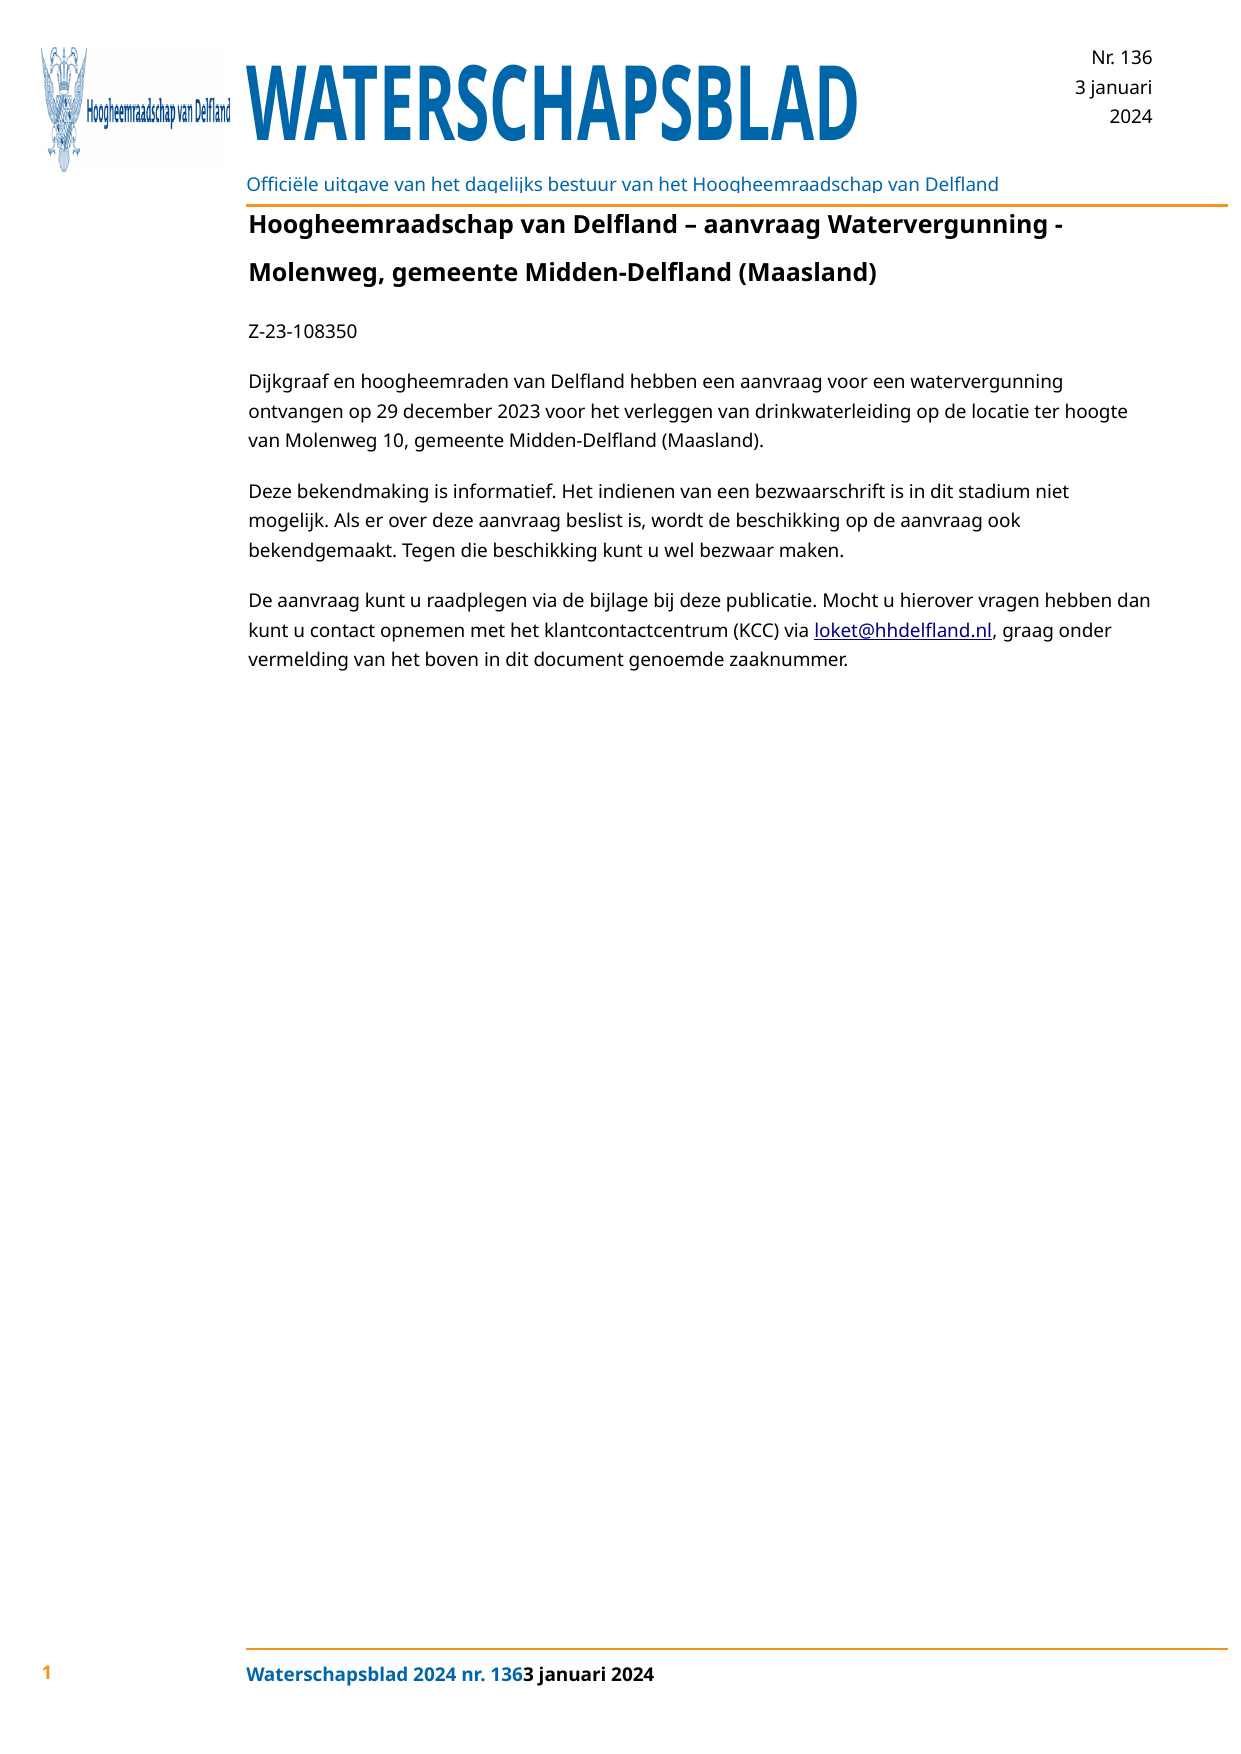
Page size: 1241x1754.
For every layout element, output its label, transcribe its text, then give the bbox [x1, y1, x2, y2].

picture [41, 47, 231, 172]
text Hoogheemraadschap van Delfland – aanvraag Watervergunning - Molenweg, gemeente Midden-Delfland (Maasland) [248, 207, 1152, 288]
text Deze bekendmaking is informatief. Het indienen van een bezwaarschrift is in dit stadium niet mogelijk. Als er over deze aanvraag beslist is, wordt de beschikking op de aanvraag ook bekendgemaakt. Tegen die beschikking kunt u wel bezwaar maken. [248, 478, 1152, 563]
text De aanvraag kunt u raadplegen via de bijlage bij deze publicatie. Mocht u hierover vragen hebben dan kunt u contact opnemen met het klantcontactcentrum (KCC) via loket@hhdelfland.nl, graag onder vermelding van het boven in dit document genoemde zaaknummer. [248, 587, 1152, 672]
text Z-23-108350 [248, 318, 1152, 344]
text Dijkgraaf en hoogheemraden van Delfland hebben een aanvraag voor een watervergunning ontvangen op 29 december 2023 voor het verleggen van drinkwaterleiding op de locatie ter hoogte van Molenweg 10, gemeente Midden-Delfland (Maasland). [248, 368, 1152, 453]
